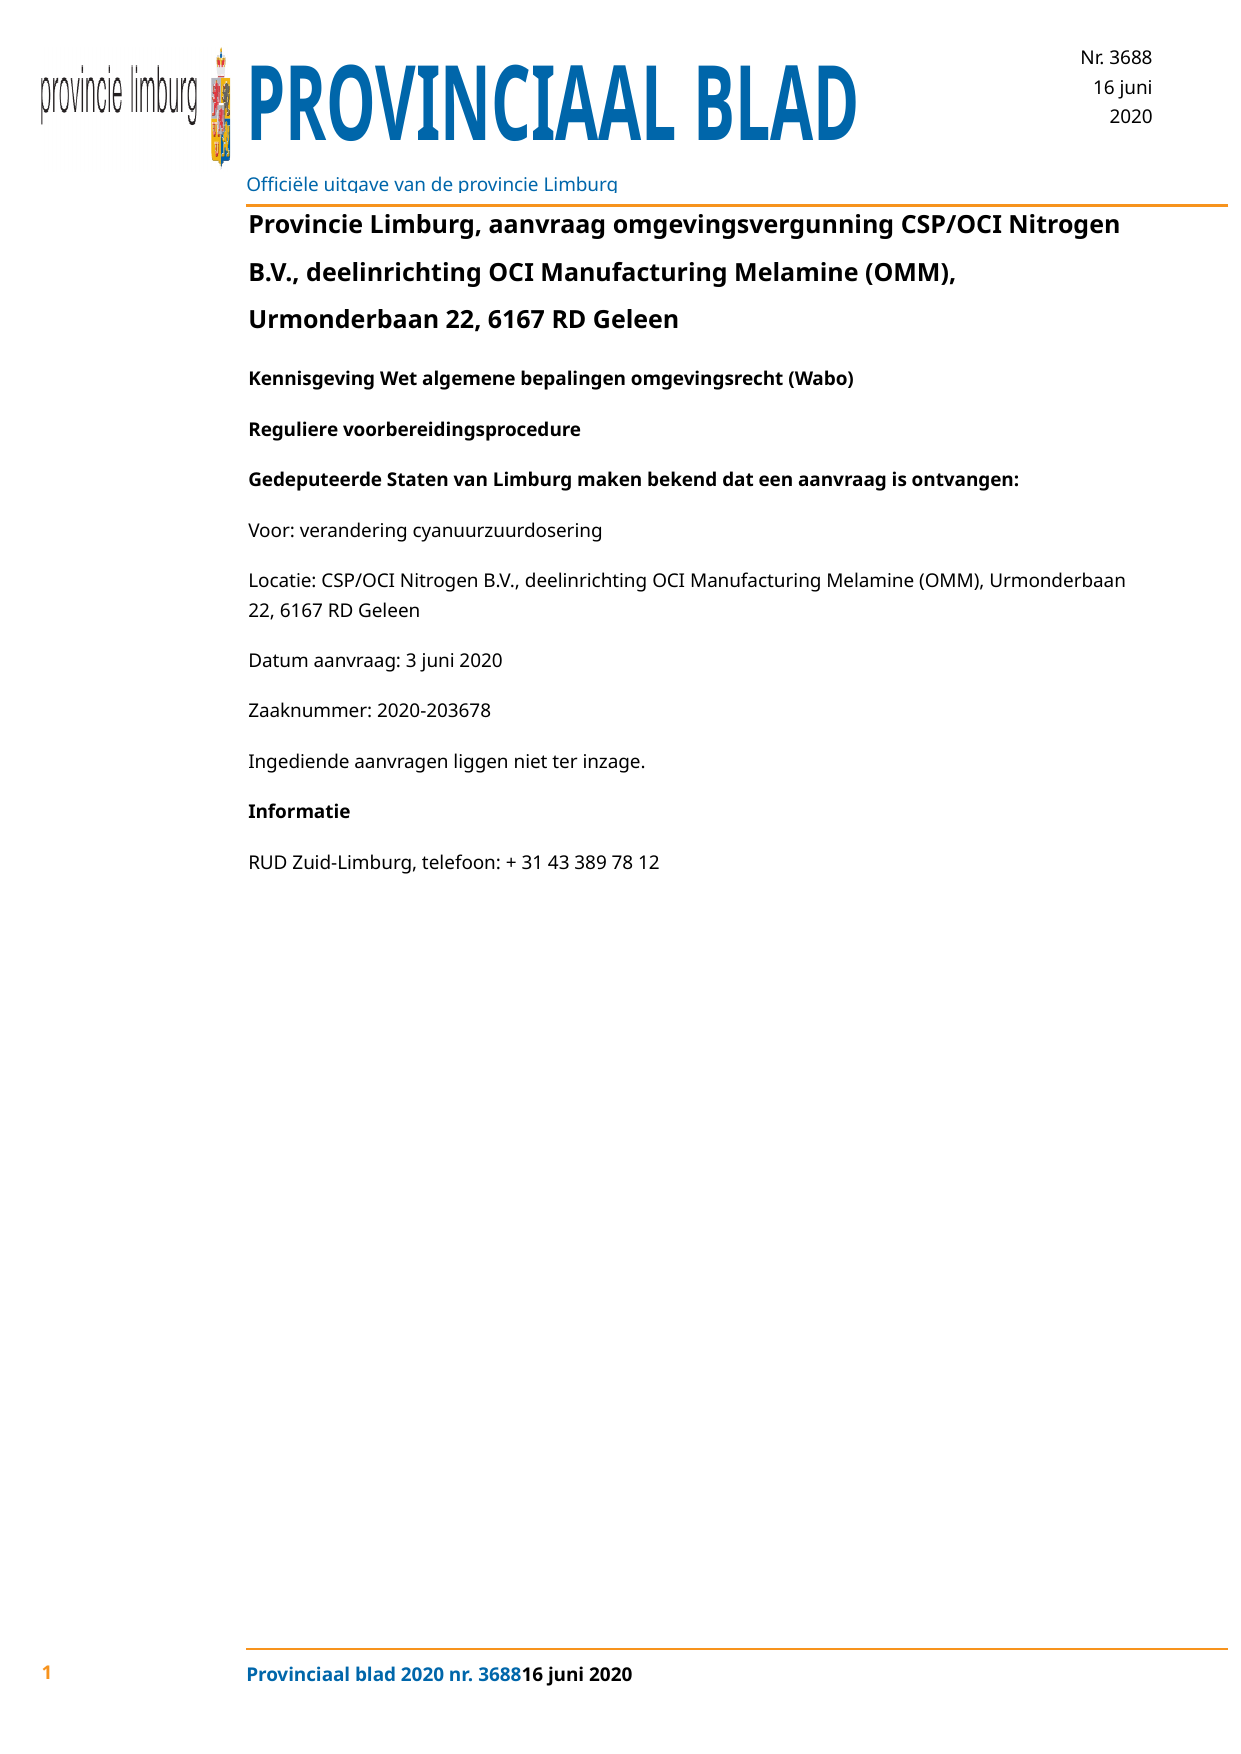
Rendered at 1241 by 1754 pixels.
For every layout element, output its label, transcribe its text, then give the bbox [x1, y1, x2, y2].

text Voor: verandering cyanuurzuurdosering [248, 517, 1152, 542]
text Ingediende aanvragen liggen niet ter inzage. [248, 748, 1152, 774]
text Informatie [248, 798, 1152, 824]
text Reguliere voorbereidingsprocedure [248, 416, 1152, 442]
text Locatie: CSP/OCI Nitrogen B.V., deelinrichting OCI Manufacturing Melamine (OMM), Urmonderbaan 22, 6167 RD Geleen [248, 567, 1152, 622]
text Gedeputeerde Staten van Limburg maken bekend dat een aanvraag is ontvangen: [248, 466, 1152, 492]
picture [41, 47, 231, 172]
text Provincie Limburg, aanvraag omgevingsvergunning CSP/OCI Nitrogen B.V., deelinrichting OCI Manufacturing Melamine (OMM), Urmonderbaan 22, 6167 RD Geleen [248, 207, 1152, 336]
text RUD Zuid-Limburg, telefoon: + 31 43 389 78 12 [248, 849, 1152, 874]
text Zaaknummer: 2020-203678 [248, 698, 1152, 723]
text Kennisgeving Wet algemene bepalingen omgevingsrecht (Wabo) [248, 366, 1152, 391]
text Datum aanvraag: 3 juni 2020 [248, 647, 1152, 673]
